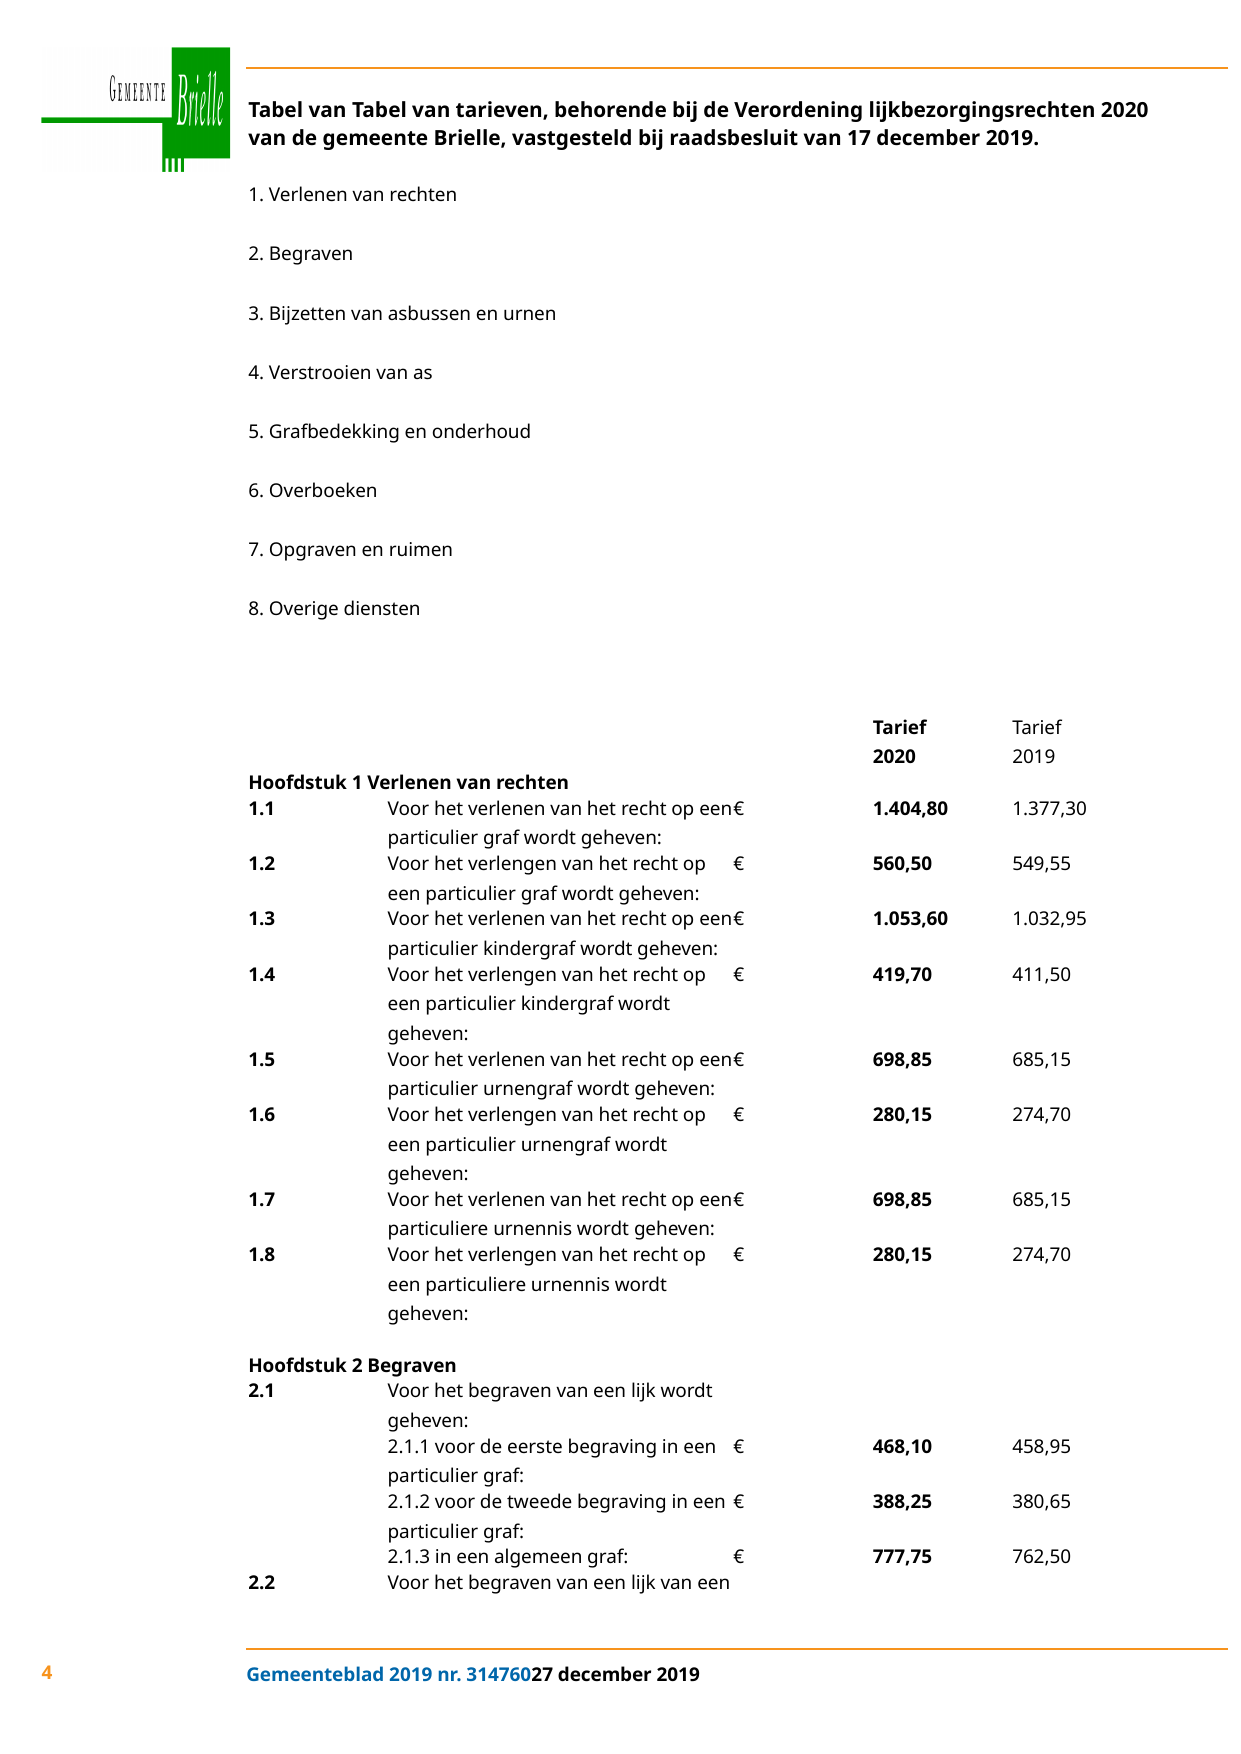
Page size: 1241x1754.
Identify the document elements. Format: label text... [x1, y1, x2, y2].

text 6. Overboeken [248, 477, 1152, 503]
table_cell [873, 1378, 1012, 1433]
text Tabel van Tabel van tarieven, behorende bij de Verordening lijkbezorgingsrechten 2020 van de gemeente Brielle, vastgesteld bij raadsbesluit van 17 december 2019. [248, 95, 1152, 152]
table_cell 685,15 [1012, 1046, 1152, 1101]
table_cell 468,10 [873, 1433, 1012, 1488]
table_cell Voor het verlengen van het recht op een particulier kindergraf wordt geheven: [388, 961, 733, 1046]
table_cell [873, 769, 1012, 795]
table_cell 762,50 [1012, 1544, 1152, 1569]
table_cell € [733, 795, 873, 850]
text 4. Verstrooien van as [248, 359, 1152, 384]
table_cell 1.6 [248, 1101, 387, 1186]
table_cell 388,25 [873, 1488, 1012, 1544]
table_cell [1012, 1569, 1152, 1595]
table_cell 1.3 [248, 906, 387, 961]
table_cell [1012, 1352, 1152, 1378]
table_cell 685,15 [1012, 1186, 1152, 1241]
text 5. Grafbedekking en onderhoud [248, 418, 1152, 444]
text 3. Bijzetten van asbussen en urnen [248, 300, 1152, 325]
table_cell € [733, 1433, 873, 1488]
table_cell € [733, 1101, 873, 1186]
table_cell Voor het verlenen van het recht op een particulier kindergraf wordt geheven: [388, 906, 733, 961]
table_cell 274,70 [1012, 1101, 1152, 1186]
table_cell 2.1.1 voor de eerste begraving in een particulier graf: [388, 1433, 733, 1488]
table_cell 280,15 [873, 1241, 1012, 1326]
table_cell [388, 1326, 733, 1352]
table_header Tarief 2019 [1012, 714, 1152, 769]
table_cell 1.2 [248, 850, 387, 906]
table_cell 1.1 [248, 795, 387, 850]
table_cell Voor het begraven van een lijk van een [388, 1569, 733, 1595]
text 1. Verlenen van rechten [248, 181, 1152, 207]
table_cell [733, 1569, 873, 1595]
table_cell € [733, 1488, 873, 1544]
table_cell Hoofdstuk 2 Begraven [248, 1352, 733, 1378]
table_cell 549,55 [1012, 850, 1152, 906]
table_cell [733, 1352, 873, 1378]
table_cell 698,85 [873, 1186, 1012, 1241]
table_cell 777,75 [873, 1544, 1012, 1569]
table_cell 2.2 [248, 1569, 387, 1595]
table_cell [1012, 769, 1152, 795]
table_cell Voor het verlenen van het recht op een particuliere urnennis wordt geheven: [388, 1186, 733, 1241]
table_cell 280,15 [873, 1101, 1012, 1186]
table_cell 1.8 [248, 1241, 387, 1326]
table_header [248, 714, 387, 769]
table_cell [248, 1326, 387, 1352]
table_cell Voor het begraven van een lijk wordt geheven: [388, 1378, 733, 1433]
table_cell € [733, 1544, 873, 1569]
text 2. Begraven [248, 241, 1152, 266]
table_cell 380,65 [1012, 1488, 1152, 1544]
table_cell € [733, 906, 873, 961]
table_cell [873, 1326, 1012, 1352]
table_cell 1.404,80 [873, 795, 1012, 850]
table_cell € [733, 1046, 873, 1101]
table_cell 274,70 [1012, 1241, 1152, 1326]
table_cell [1012, 1326, 1152, 1352]
table_cell 2.1.3 in een algemeen graf: [388, 1544, 733, 1569]
table_cell [873, 1569, 1012, 1595]
table_cell 1.032,95 [1012, 906, 1152, 961]
table_header [733, 714, 873, 769]
table_cell 560,50 [873, 850, 1012, 906]
table_cell Voor het verlengen van het recht op een particulier urnengraf wordt geheven: [388, 1101, 733, 1186]
table_cell Voor het verlengen van het recht op een particuliere urnennis wordt geheven: [388, 1241, 733, 1326]
table_cell € [733, 961, 873, 1046]
table_cell [248, 1433, 387, 1488]
table_cell [248, 1488, 387, 1544]
table_cell Hoofdstuk 1 Verlenen van rechten [248, 769, 733, 795]
table_cell Voor het verlenen van het recht op een particulier graf wordt geheven: [388, 795, 733, 850]
picture [41, 47, 231, 172]
table_cell 2.1.2 voor de tweede begraving in een particulier graf: [388, 1488, 733, 1544]
text 8. Overige diensten [248, 596, 1152, 621]
table_cell 698,85 [873, 1046, 1012, 1101]
table_cell Voor het verlenen van het recht op een particulier urnengraf wordt geheven: [388, 1046, 733, 1101]
table_cell 1.4 [248, 961, 387, 1046]
table_cell [733, 769, 873, 795]
table_cell 2.1 [248, 1378, 387, 1433]
table_cell 1.7 [248, 1186, 387, 1241]
table_header Tarief 2020 [873, 714, 1012, 769]
table_cell [248, 1544, 387, 1569]
table_cell [1012, 1378, 1152, 1433]
table_header [388, 714, 733, 769]
table_cell 1.5 [248, 1046, 387, 1101]
table_cell 419,70 [873, 961, 1012, 1046]
table_cell 1.053,60 [873, 906, 1012, 961]
table_cell [873, 1352, 1012, 1378]
table_cell € [733, 1241, 873, 1326]
table_cell 458,95 [1012, 1433, 1152, 1488]
table_cell € [733, 850, 873, 906]
table_cell 411,50 [1012, 961, 1152, 1046]
table_cell 1.377,30 [1012, 795, 1152, 850]
table_cell [733, 1378, 873, 1433]
text 7. Opgraven en ruimen [248, 536, 1152, 562]
table_cell [733, 1326, 873, 1352]
table_cell € [733, 1186, 873, 1241]
table_cell Voor het verlengen van het recht op een particulier graf wordt geheven: [388, 850, 733, 906]
